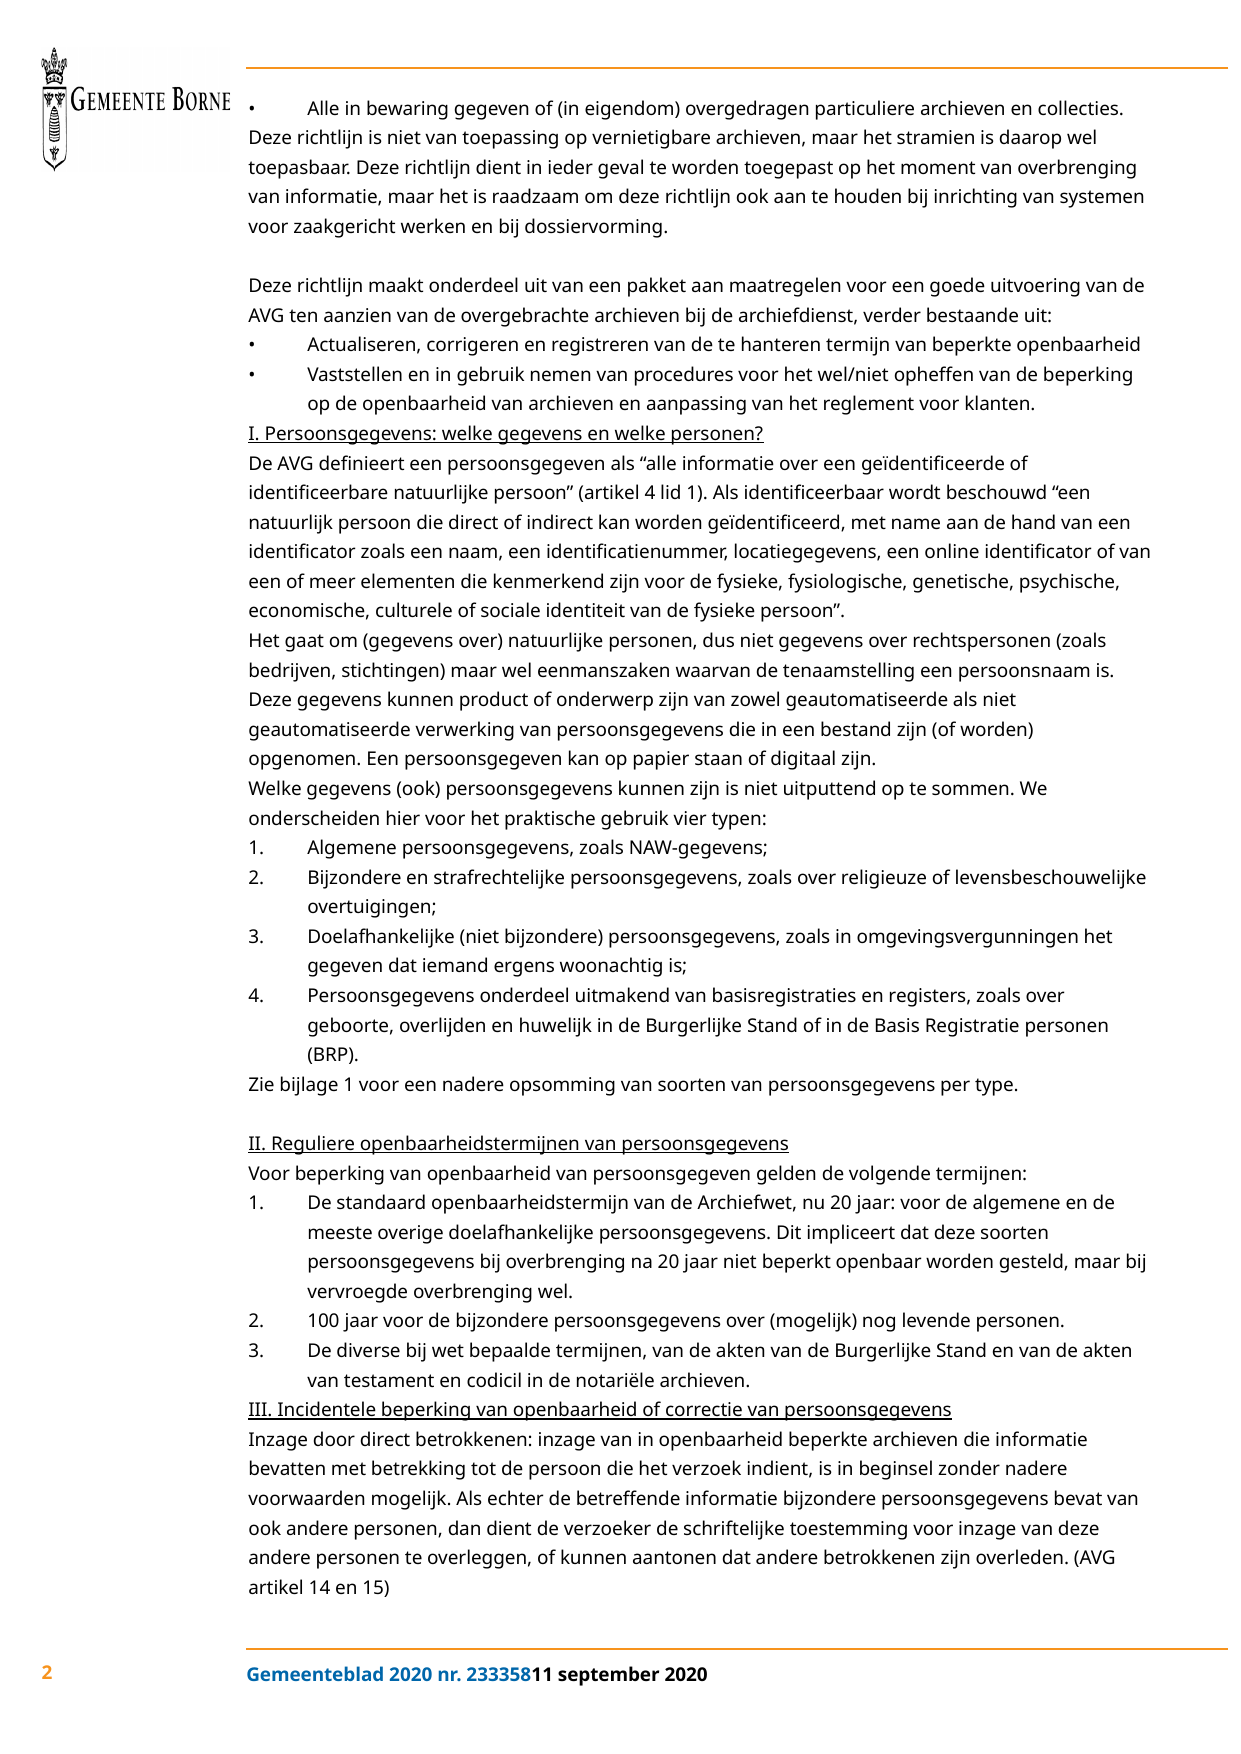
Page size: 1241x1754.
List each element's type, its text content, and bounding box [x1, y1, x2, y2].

list Algemene persoonsgegevens, zoals NAW-gegevens; [248, 834, 1152, 860]
text Welke gegevens (ook) persoonsgegevens kunnen zijn is niet uitputtend op te sommen. We onderscheiden hier voor het praktische gebruik vier typen: [248, 775, 1152, 831]
text Het gaat om (gegevens over) natuurlijke personen, dus niet gegevens over rechtspersonen (zoals bedrijven, stichtingen) maar wel eenmanszaken waarvan de tenaamstelling een persoonsnaam is. Deze gegevens kunnen product of onderwerp zijn van zowel geautomatiseerde als niet geautomatiseerde verwerking van persoonsgegevens die in een bestand zijn (of worden) opgenomen. Een persoonsgegeven kan op papier staan of digitaal zijn. [248, 627, 1152, 771]
list 100 jaar voor de bijzondere persoonsgegevens over (mogelijk) nog levende personen. [248, 1308, 1152, 1333]
text De AVG definieert een persoonsgegeven als “alle informatie over een geïdentificeerde of identificeerbare natuurlijke persoon” (artikel 4 lid 1). Als identificeerbaar wordt beschouwd “een natuurlijk persoon die direct of indirect kan worden geïdentificeerd, met name aan de hand van een identificator zoals een naam, een identificatienummer, locatiegegevens, een online identificator of van een of meer elementen die kenmerkend zijn voor de fysieke, fysiologische, genetische, psychische, economische, culturele of sociale identiteit van de fysieke persoon”. [248, 450, 1152, 623]
list Vaststellen en in gebruik nemen van procedures voor het wel/niet opheffen van de beperking op de openbaarheid van archieven en aanpassing van het reglement voor klanten. [248, 361, 1152, 416]
picture [41, 47, 231, 172]
list Actualiseren, corrigeren en registreren van de te hanteren termijn van beperkte openbaarheid [248, 331, 1152, 357]
list De standaard openbaarheidstermijn van de Archiefwet, nu 20 jaar: voor de algemene en de meeste overige doelafhankelijke persoonsgegevens. Dit impliceert dat deze soorten persoonsgegevens bij overbrenging na 20 jaar niet beperkt openbaar worden gesteld, maar bij vervroegde overbrenging wel. [248, 1189, 1152, 1304]
list Persoonsgegevens onderdeel uitmakend van basisregistraties en registers, zoals over geboorte, overlijden en huwelijk in de Burgerlijke Stand of in de Basis Registratie personen (BRP). [248, 982, 1152, 1067]
list Bijzondere en strafrechtelijke persoonsgegevens, zoals over religieuze of levensbeschouwelijke overtuigingen; [248, 864, 1152, 919]
text Voor beperking van openbaarheid van persoonsgegeven gelden de volgende termijnen: [248, 1160, 1152, 1186]
text Zie bijlage 1 voor een nadere opsomming van soorten van persoonsgegevens per type. [248, 1071, 1152, 1097]
list Alle in bewaring gegeven of (in eigendom) overgedragen particuliere archieven en collecties. [248, 95, 1152, 121]
list Doelafhankelijke (niet bijzondere) persoonsgegevens, zoals in omgevingsvergunningen het gegeven dat iemand ergens woonachtig is; [248, 923, 1152, 978]
text II. Reguliere openbaarheidstermijnen van persoonsgegevens [248, 1130, 1152, 1156]
text I. Persoonsgegevens: welke gegevens en welke personen? [248, 420, 1152, 446]
text Deze richtlijn is niet van toepassing op vernietigbare archieven, maar het stramien is daarop wel toepasbaar. Deze richtlijn dient in ieder geval te worden toegepast op het moment van overbrenging van informatie, maar het is raadzaam om deze richtlijn ook aan te houden bij inrichting van systemen voor zaakgericht werken en bij dossiervorming. [248, 124, 1152, 239]
text Inzage door direct betrokkenen: inzage van in openbaarheid beperkte archieven die informatie bevatten met betrekking tot de persoon die het verzoek indient, is in beginsel zonder nadere voorwaarden mogelijk. Als echter de betreffende informatie bijzondere persoonsgegevens bevat van ook andere personen, dan dient de verzoeker de schriftelijke toestemming voor inzage van deze andere personen te overleggen, of kunnen aantonen dat andere betrokkenen zijn overleden. (AVG artikel 14 en 15) [248, 1426, 1152, 1600]
text Deze richtlijn maakt onderdeel uit van een pakket aan maatregelen voor een goede uitvoering van de AVG ten aanzien van de overgebrachte archieven bij de archiefdienst, verder bestaande uit: [248, 272, 1152, 328]
text III. Incidentele beperking van openbaarheid of correctie van persoonsgegevens [248, 1396, 1152, 1422]
list De diverse bij wet bepaalde termijnen, van de akten van de Burgerlijke Stand en van de akten van testament en codicil in de notariële archieven. [248, 1337, 1152, 1393]
